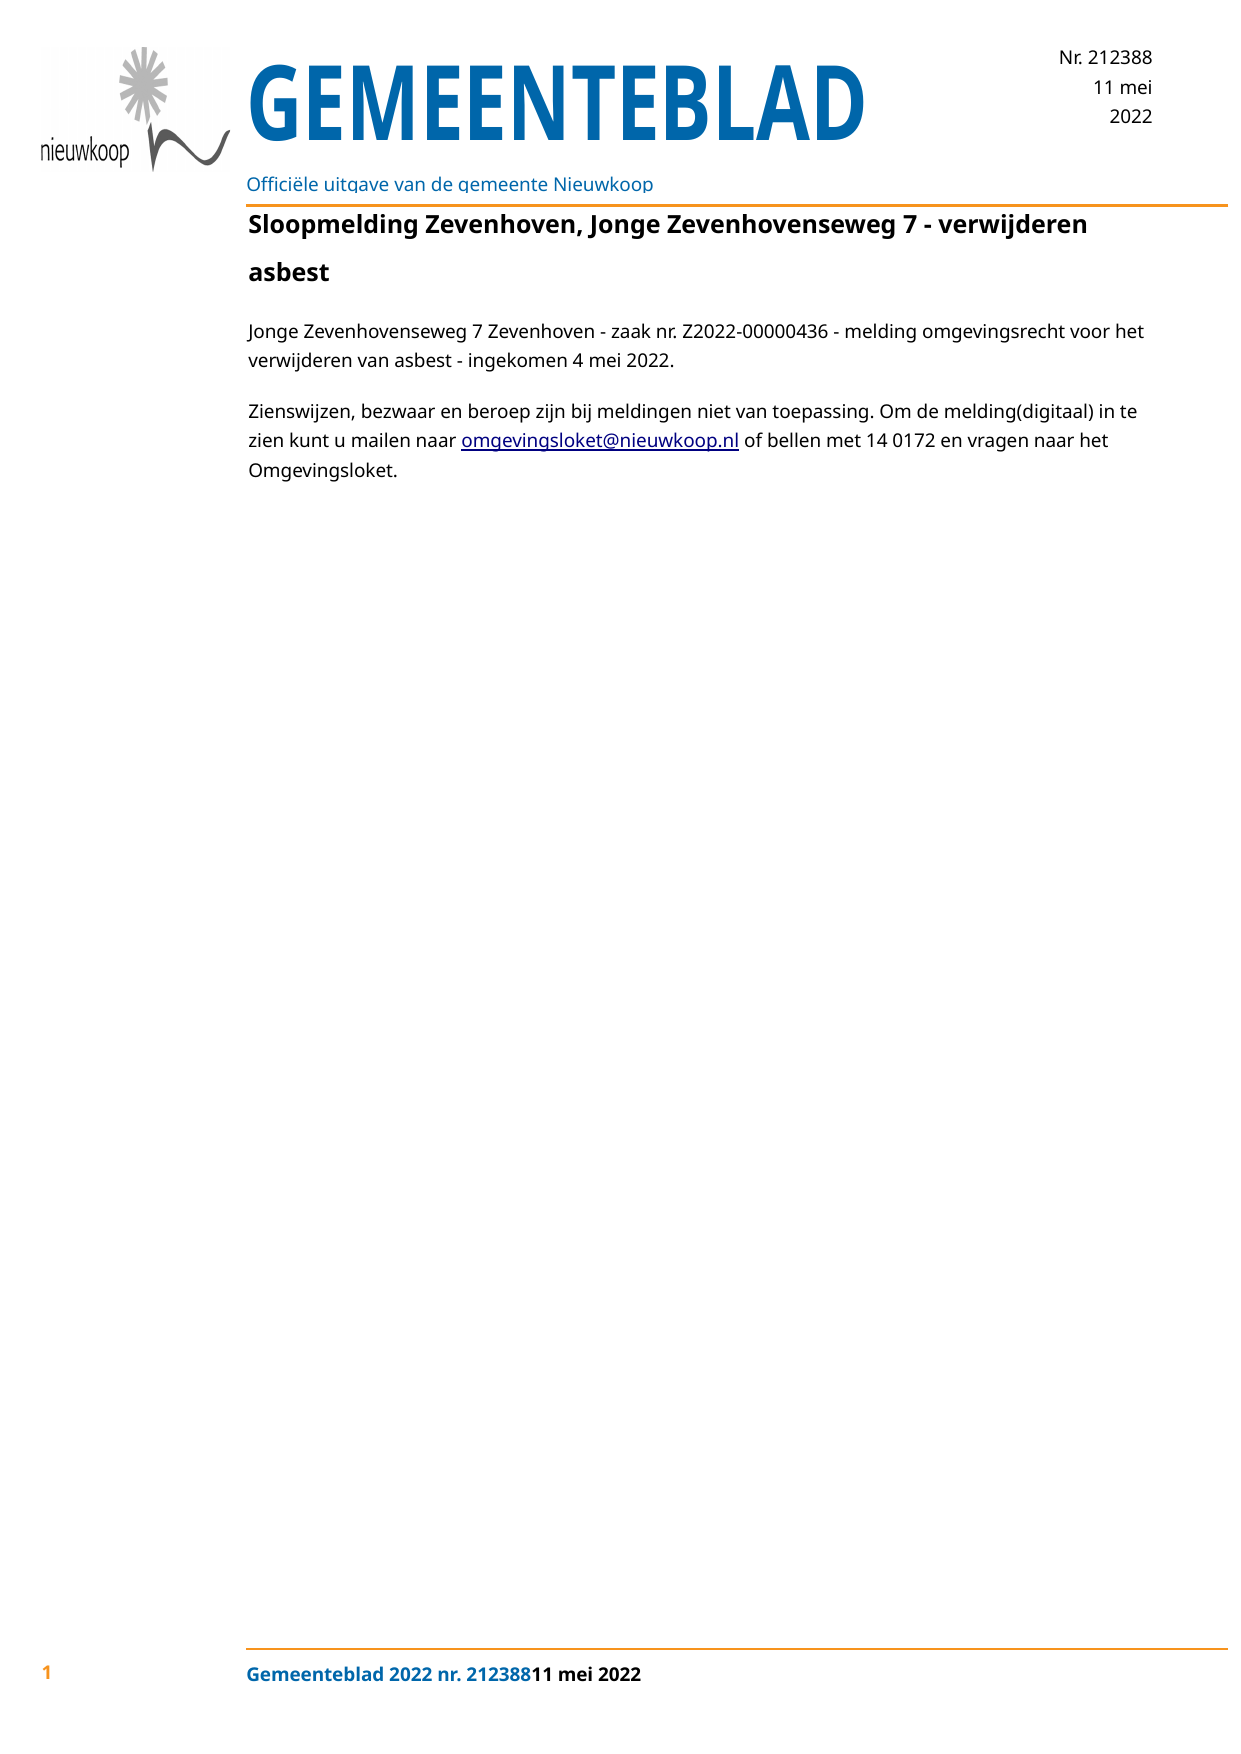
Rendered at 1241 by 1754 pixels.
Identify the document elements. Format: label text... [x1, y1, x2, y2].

text Zienswijzen, bezwaar en beroep zijn bij meldingen niet van toepassing. Om de melding(digitaal) in te zien kunt u mailen naar omgevingsloket@nieuwkoop.nl of bellen met 14 0172 en vragen naar het Omgevingsloket. [248, 398, 1152, 483]
text Sloopmelding Zevenhoven, Jonge Zevenhovenseweg 7 - verwijderen asbest [248, 207, 1152, 288]
text Jonge Zevenhovenseweg 7 Zevenhoven - zaak nr. Z2022-00000436 - melding omgevingsrecht voor het verwijderen van asbest - ingekomen 4 mei 2022. [248, 318, 1152, 373]
picture [41, 47, 231, 172]
